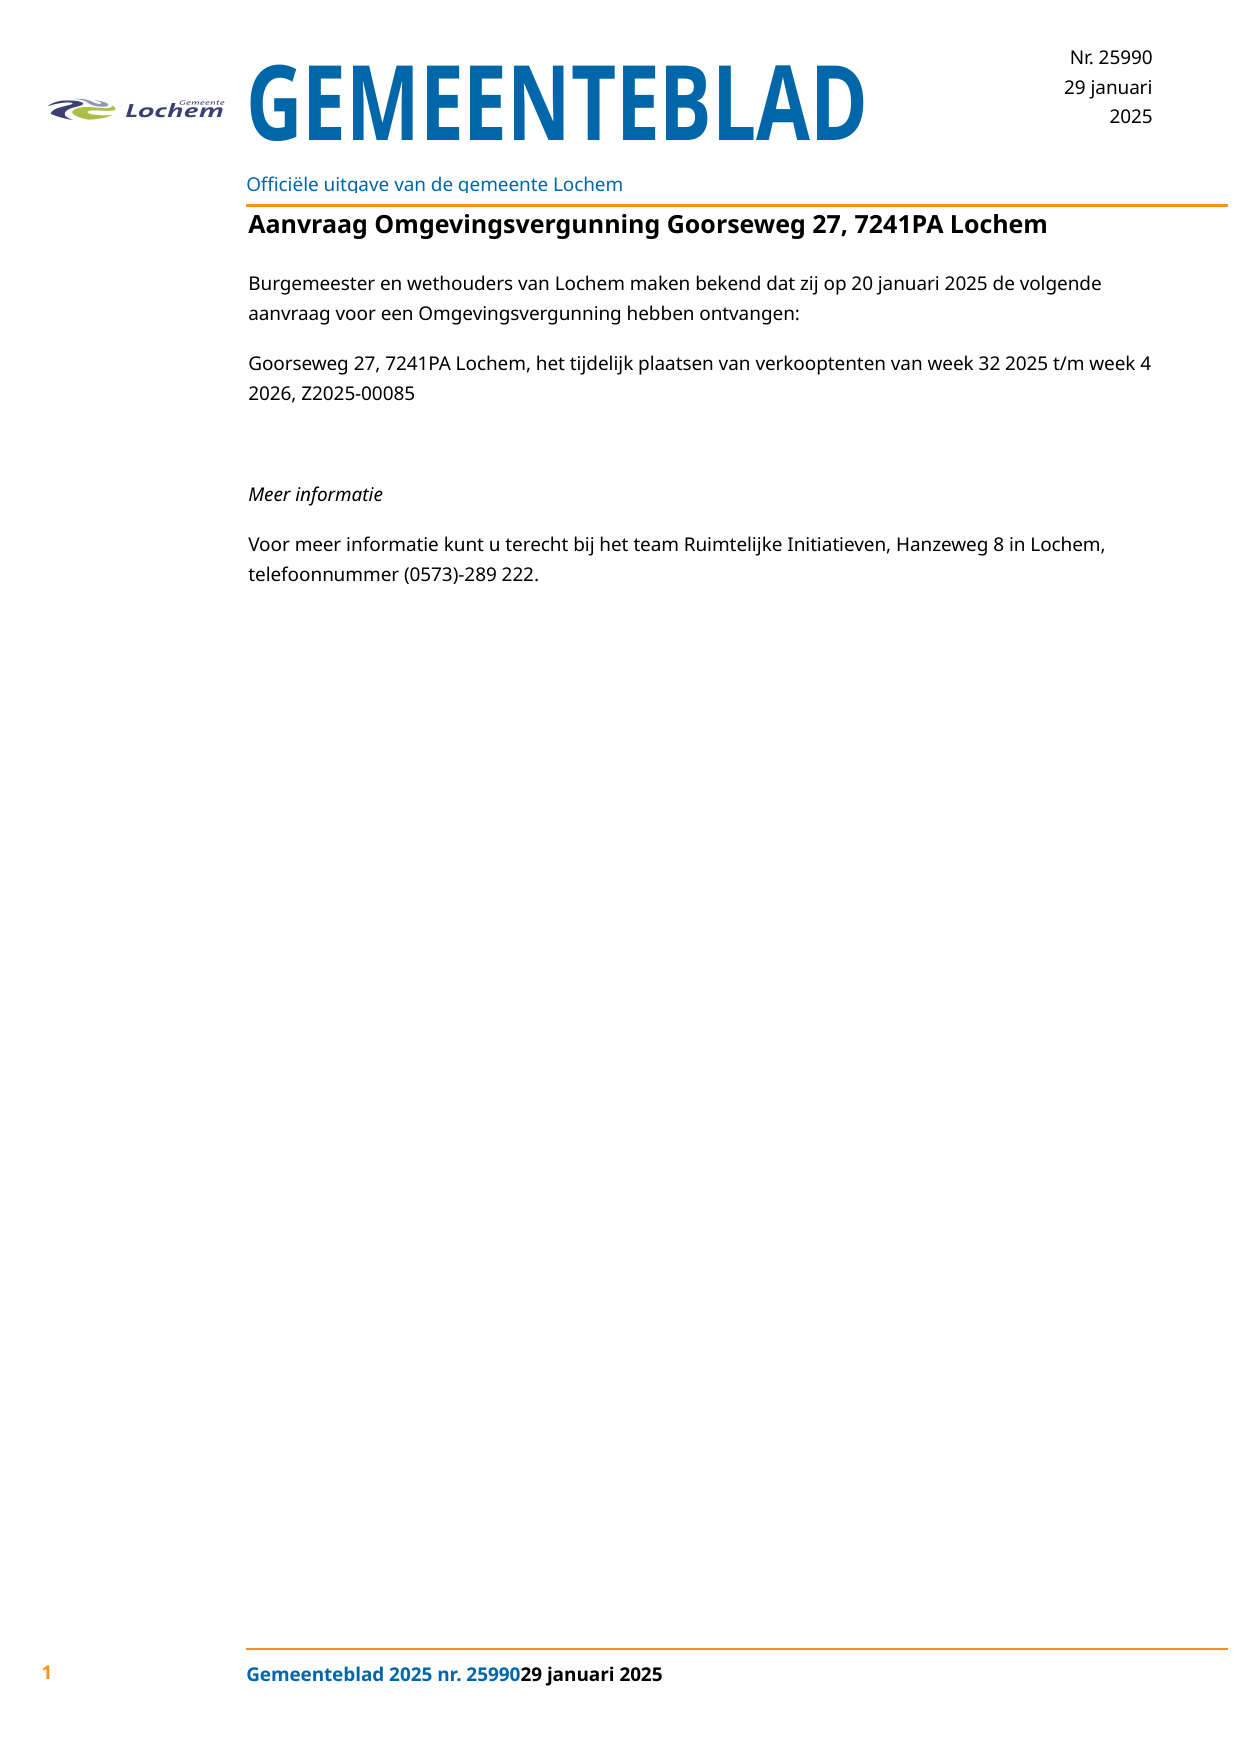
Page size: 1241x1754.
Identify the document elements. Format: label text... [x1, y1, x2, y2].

text Burgemeester en wethouders van Lochem maken bekend dat zij op 20 januari 2025 de volgende aanvraag voor een Omgevingsvergunning hebben ontvangen: [248, 270, 1152, 326]
picture [41, 47, 231, 172]
text Aanvraag Omgevingsvergunning Goorseweg 27, 7241PA Lochem [248, 207, 1152, 241]
text Voor meer informatie kunt u terecht bij het team Ruimtelijke Initiatieven, Hanzeweg 8 in Lochem, telefoonnummer (0573)-289 222. [248, 531, 1152, 586]
text Goorseweg 27, 7241PA Lochem, het tijdelijk plaatsen van verkooptenten van week 32 2025 t/m week 4 2026, Z2025-00085 [248, 350, 1152, 406]
text Meer informatie [248, 481, 1152, 506]
